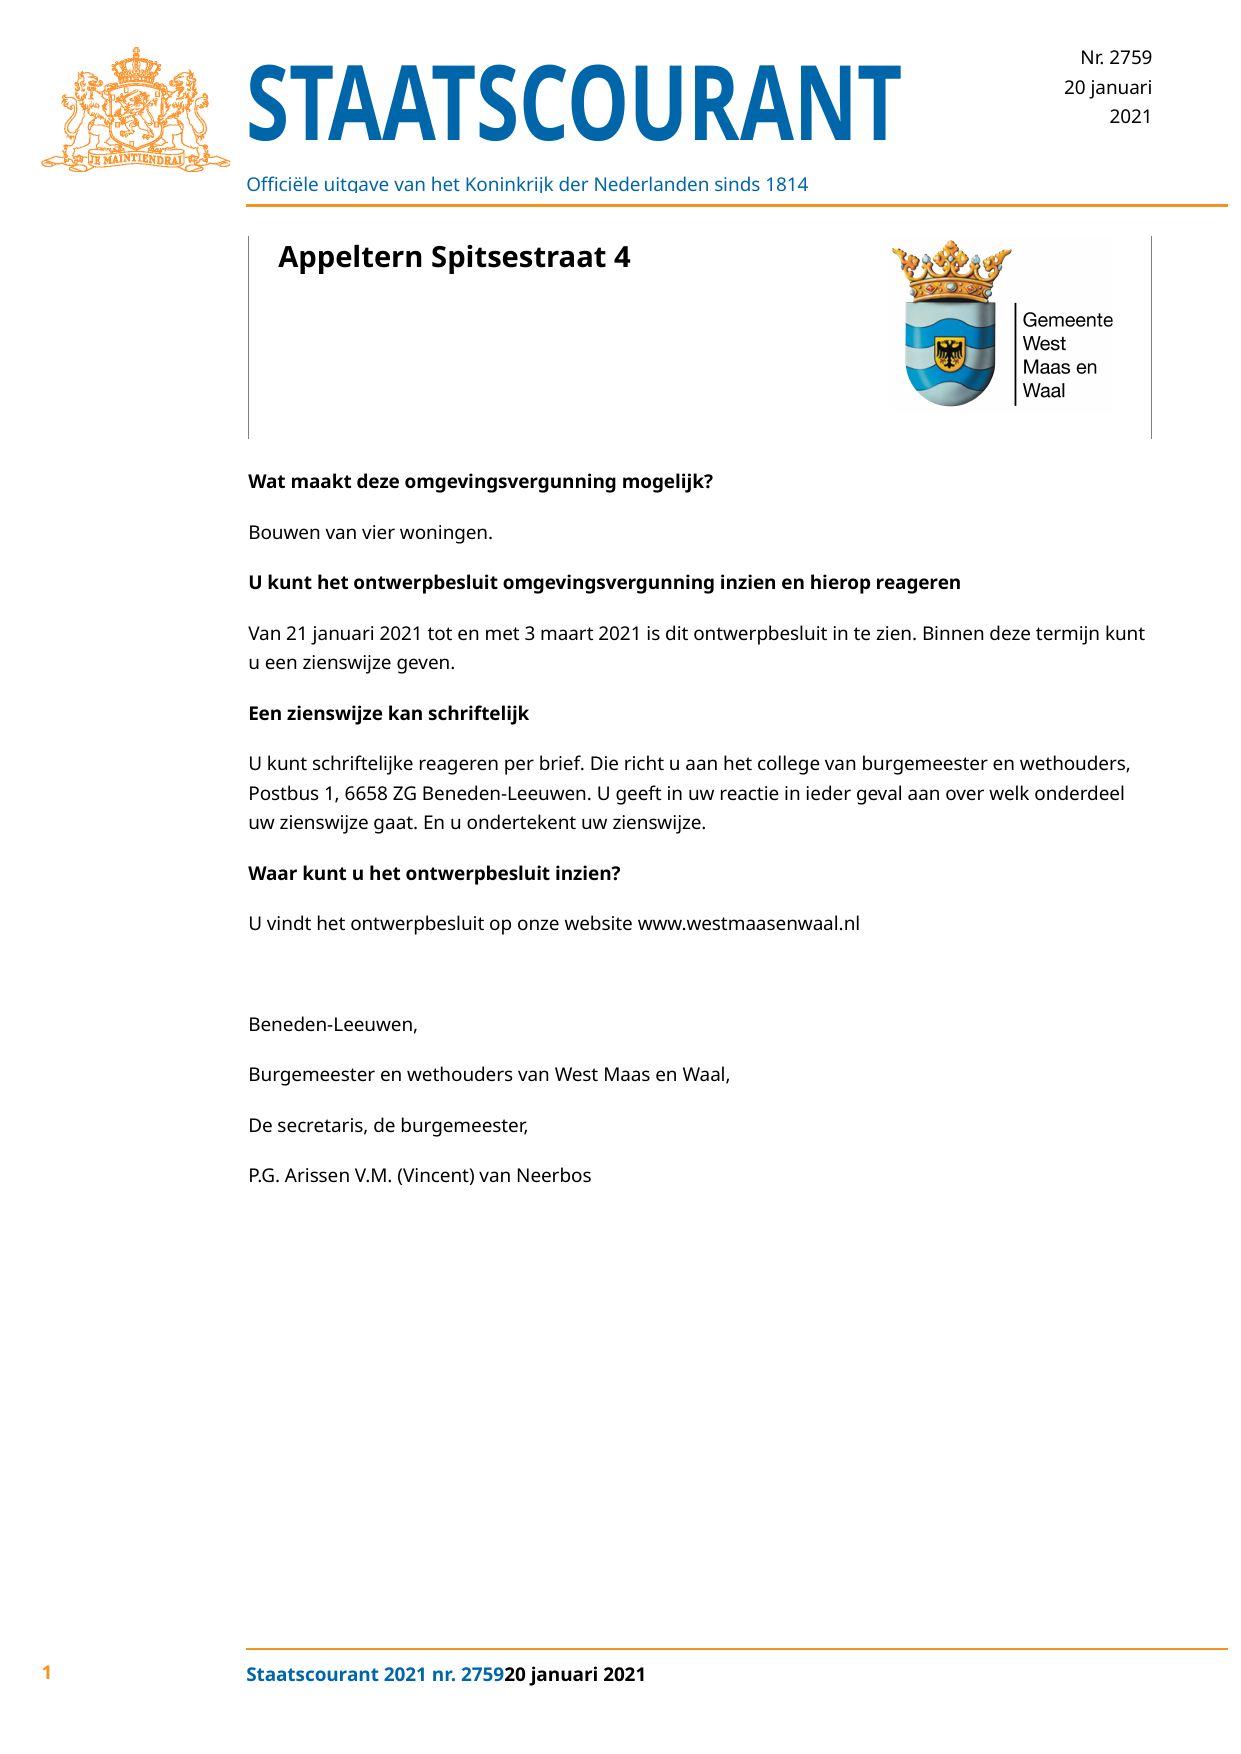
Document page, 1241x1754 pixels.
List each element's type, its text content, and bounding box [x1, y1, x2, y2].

text Bouwen van vier woningen. [248, 519, 1152, 545]
table_header [850, 414, 1151, 439]
text Waar kunt u het ontwerpbesluit inzien? [248, 860, 1152, 886]
table_header [850, 236, 888, 413]
text Burgemeester en wethouders van West Maas en Waal, [248, 1062, 1152, 1087]
text Beneden-Leeuwen, [248, 1011, 1152, 1037]
text U vindt het ontwerpbesluit op onze website www.westmaasenwaal.nl [248, 910, 1152, 936]
text U kunt het ontwerpbesluit omgevingsvergunning inzien en hierop reageren [248, 569, 1152, 595]
picture [888, 236, 1113, 414]
text Van 21 januari 2021 tot en met 3 maart 2021 is dit ontwerpbesluit in te zien. Binnen deze termijn kunt u een zienswijze geven. [248, 620, 1152, 675]
table_header [1113, 236, 1151, 413]
text P.G. Arissen V.M. (Vincent) van Neerbos [248, 1162, 1152, 1188]
text U kunt schriftelijke reageren per brief. Die richt u aan het college van burgemeester en wethouders, Postbus 1, 6658 ZG Beneden-Leeuwen. U geeft in uw reactie in ieder geval aan over welk onderdeel uw zienswijze gaat. En u ondertekent uw zienswijze. [248, 750, 1152, 835]
text Wat maakt deze omgevingsvergunning mogelijk? [248, 469, 1152, 494]
text De secretaris, de burgemeester, [248, 1112, 1152, 1138]
table_header Appeltern Spitsestraat 4 [249, 236, 850, 439]
picture [41, 47, 231, 172]
text Een zienswijze kan schriftelijk [248, 700, 1152, 726]
